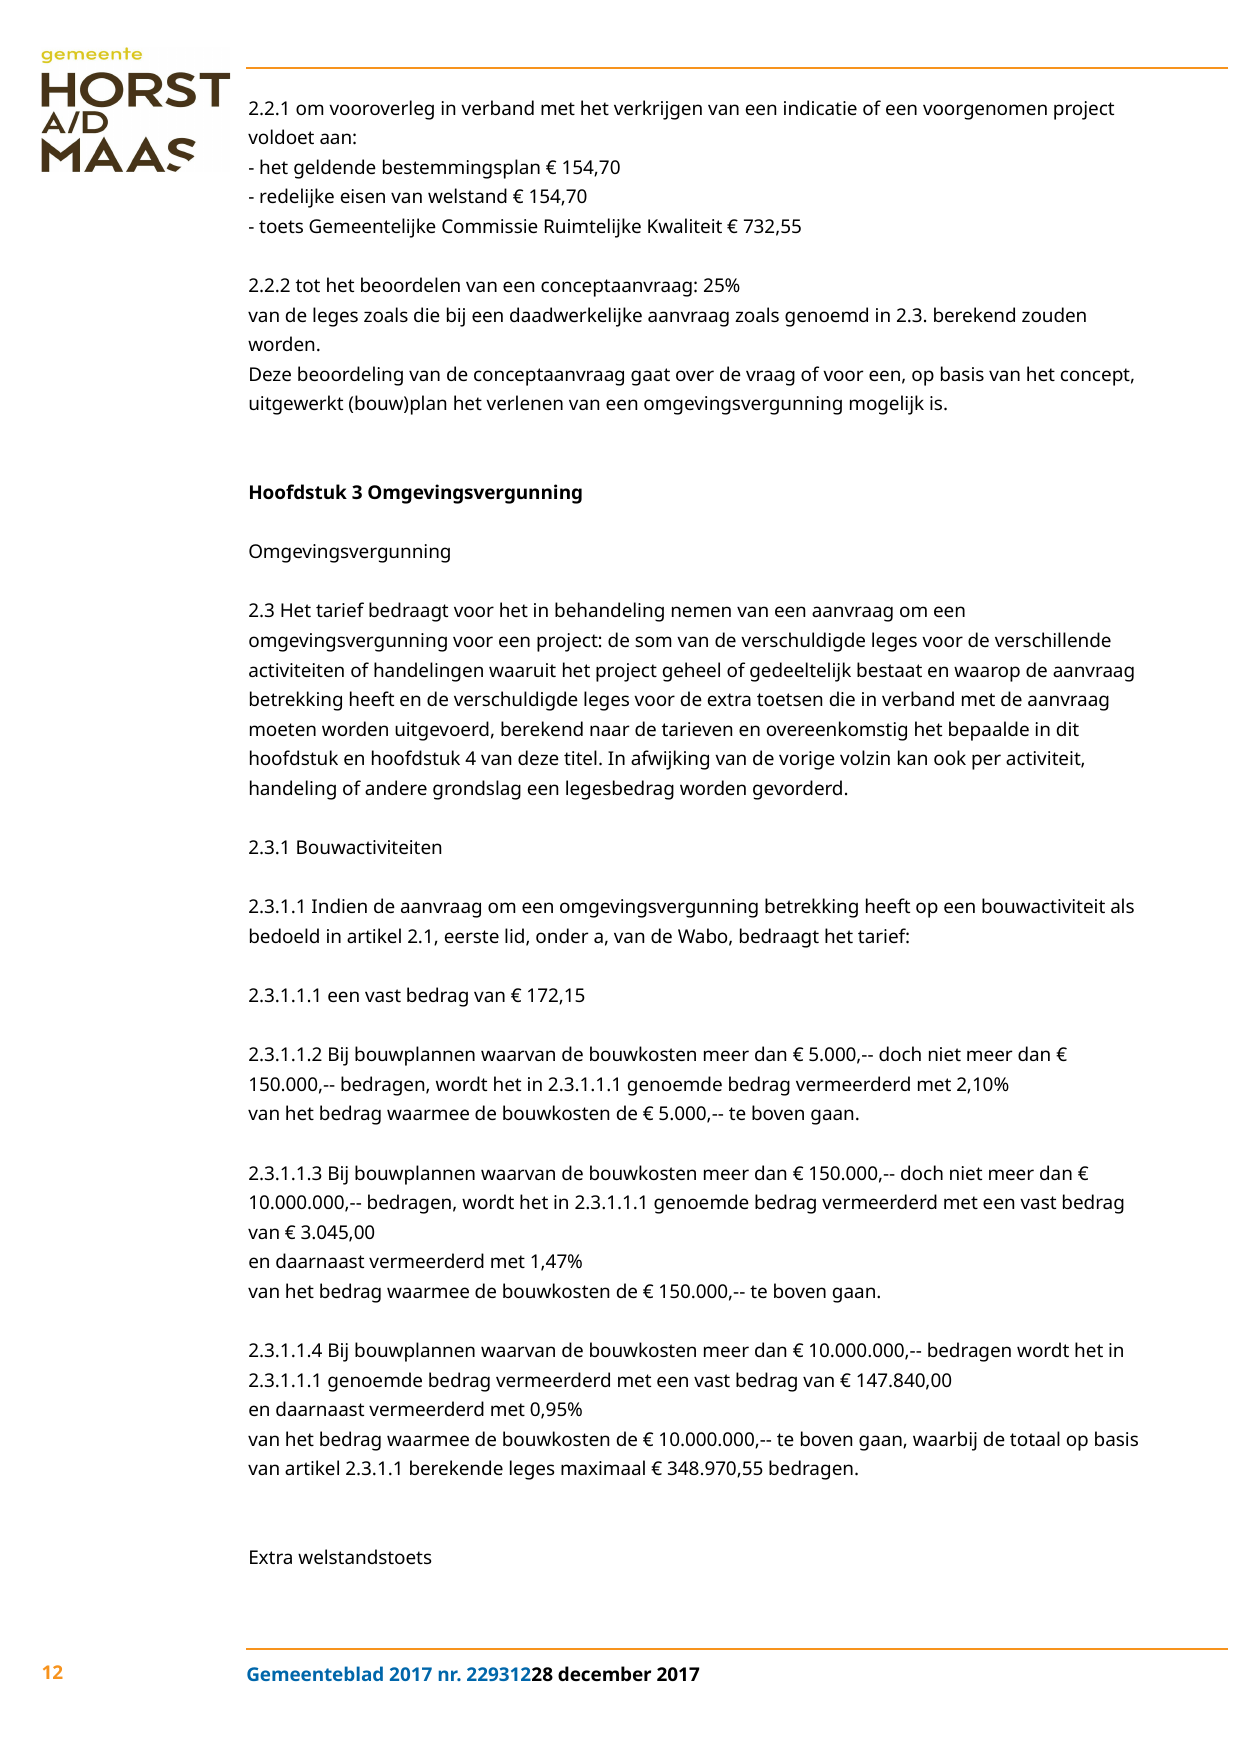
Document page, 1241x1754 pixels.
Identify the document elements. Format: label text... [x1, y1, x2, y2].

text van de leges zoals die bij een daadwerkelijke aanvraag zoals genoemd in 2.3. berekend zouden worden. [248, 302, 1152, 357]
text - toets Gemeentelijke Commissie Ruimtelijke Kwaliteit € 732,55 [248, 213, 1152, 239]
text 2.3.1.1.3 Bij bouwplannen waarvan de bouwkosten meer dan € 150.000,-- doch niet meer dan € 10.000.000,-- bedragen, wordt het in 2.3.1.1.1 genoemde bedrag vermeerderd met een vast bedrag van € 3.045,00 [248, 1160, 1152, 1245]
text Extra welstandstoets [248, 1544, 1152, 1570]
text 2.3 Het tarief bedraagt voor het in behandeling nemen van een aanvraag om een omgevingsvergunning voor een project: de som van de verschuldigde leges voor de verschillende activiteiten of handelingen waaruit het project geheel of gedeeltelijk bestaat en waarop de aanvraag betrekking heeft en de verschuldigde leges voor de extra toetsen die in verband met de aanvraag moeten worden uitgevoerd, berekend naar de tarieven en overeenkomstig het bepaalde in dit hoofdstuk en hoofdstuk 4 van deze titel. In afwijking van de vorige volzin kan ook per activiteit, handeling of andere grondslag een legesbedrag worden gevorderd. [248, 598, 1152, 801]
text Deze beoordeling van de conceptaanvraag gaat over de vraag of voor een, op basis van het concept, uitgewerkt (bouw)plan het verlenen van een omgevingsvergunning mogelijk is. [248, 361, 1152, 416]
text en daarnaast vermeerderd met 0,95% [248, 1396, 1152, 1422]
text - het geldende bestemmingsplan € 154,70 [248, 154, 1152, 180]
text 2.3.1 Bouwactiviteiten [248, 834, 1152, 860]
text 2.3.1.1.2 Bij bouwplannen waarvan de bouwkosten meer dan € 5.000,-- doch niet meer dan € 150.000,-- bedragen, wordt het in 2.3.1.1.1 genoemde bedrag vermeerderd met 2,10% [248, 1041, 1152, 1097]
text 2.2.2 tot het beoordelen van een conceptaanvraag: 25% [248, 272, 1152, 298]
text - redelijke eisen van welstand € 154,70 [248, 183, 1152, 209]
text 2.3.1.1.4 Bij bouwplannen waarvan de bouwkosten meer dan € 10.000.000,-- bedragen wordt het in 2.3.1.1.1 genoemde bedrag vermeerderd met een vast bedrag van € 147.840,00 [248, 1337, 1152, 1393]
text van het bedrag waarmee de bouwkosten de € 5.000,-- te boven gaan. [248, 1101, 1152, 1126]
picture [41, 47, 231, 172]
text Omgevingsvergunning [248, 538, 1152, 564]
text Hoofdstuk 3 Omgevingsvergunning [248, 479, 1152, 505]
text van het bedrag waarmee de bouwkosten de € 150.000,-- te boven gaan. [248, 1278, 1152, 1304]
text 2.2.1 om vooroverleg in verband met het verkrijgen van een indicatie of een voorgenomen project voldoet aan: [248, 95, 1152, 150]
text 2.3.1.1.1 een vast bedrag van € 172,15 [248, 982, 1152, 1008]
text van het bedrag waarmee de bouwkosten de € 10.000.000,-- te boven gaan, waarbij de totaal op basis van artikel 2.3.1.1 berekende leges maximaal € 348.970,55 bedragen. [248, 1426, 1152, 1481]
text en daarnaast vermeerderd met 1,47% [248, 1248, 1152, 1274]
text 2.3.1.1 Indien de aanvraag om een omgevingsvergunning betrekking heeft op een bouwactiviteit als bedoeld in artikel 2.1, eerste lid, onder a, van de Wabo, bedraagt het tarief: [248, 893, 1152, 949]
